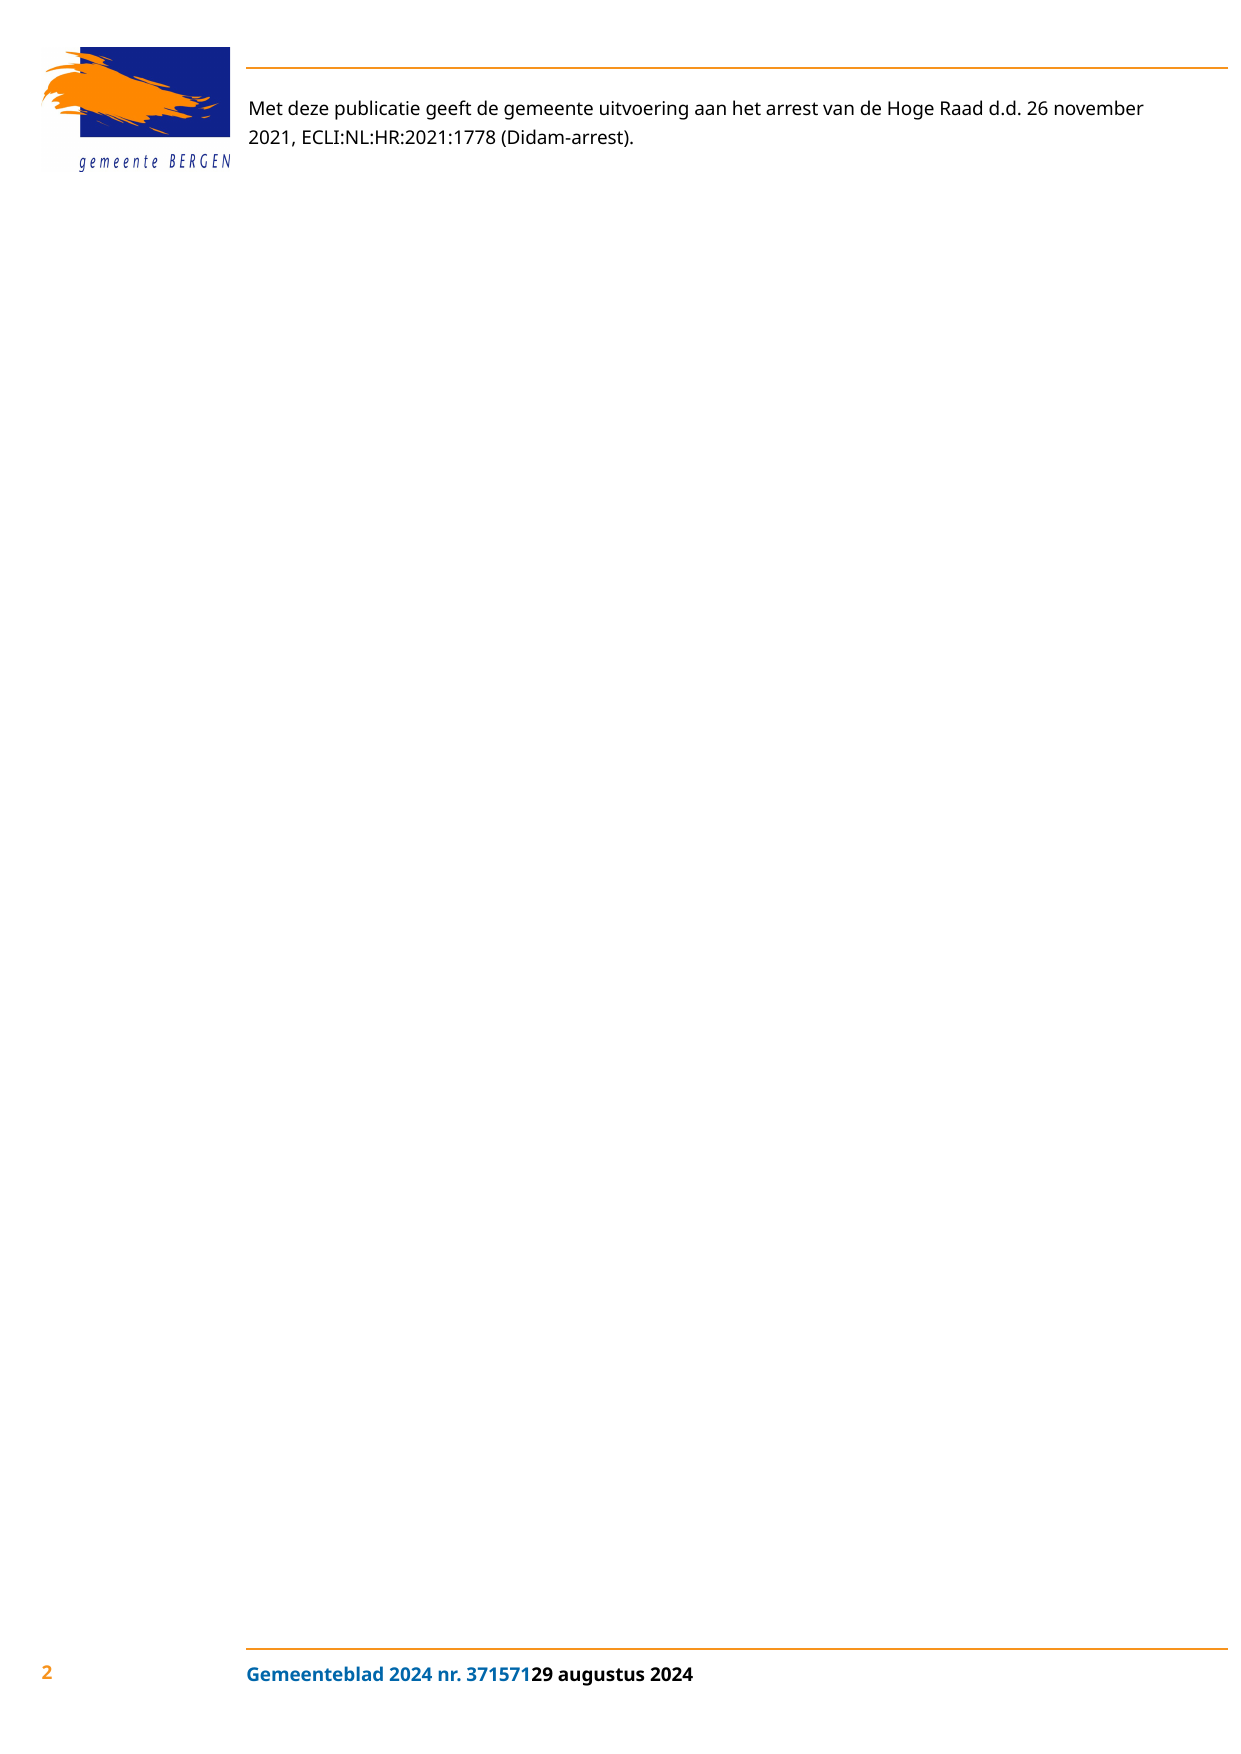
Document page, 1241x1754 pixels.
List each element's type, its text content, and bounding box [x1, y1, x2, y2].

picture [41, 47, 231, 172]
text Met deze publicatie geeft de gemeente uitvoering aan het arrest van de Hoge Raad d.d. 26 november 2021, ECLI:NL:HR:2021:1778 (Didam-arrest). [248, 95, 1152, 150]
